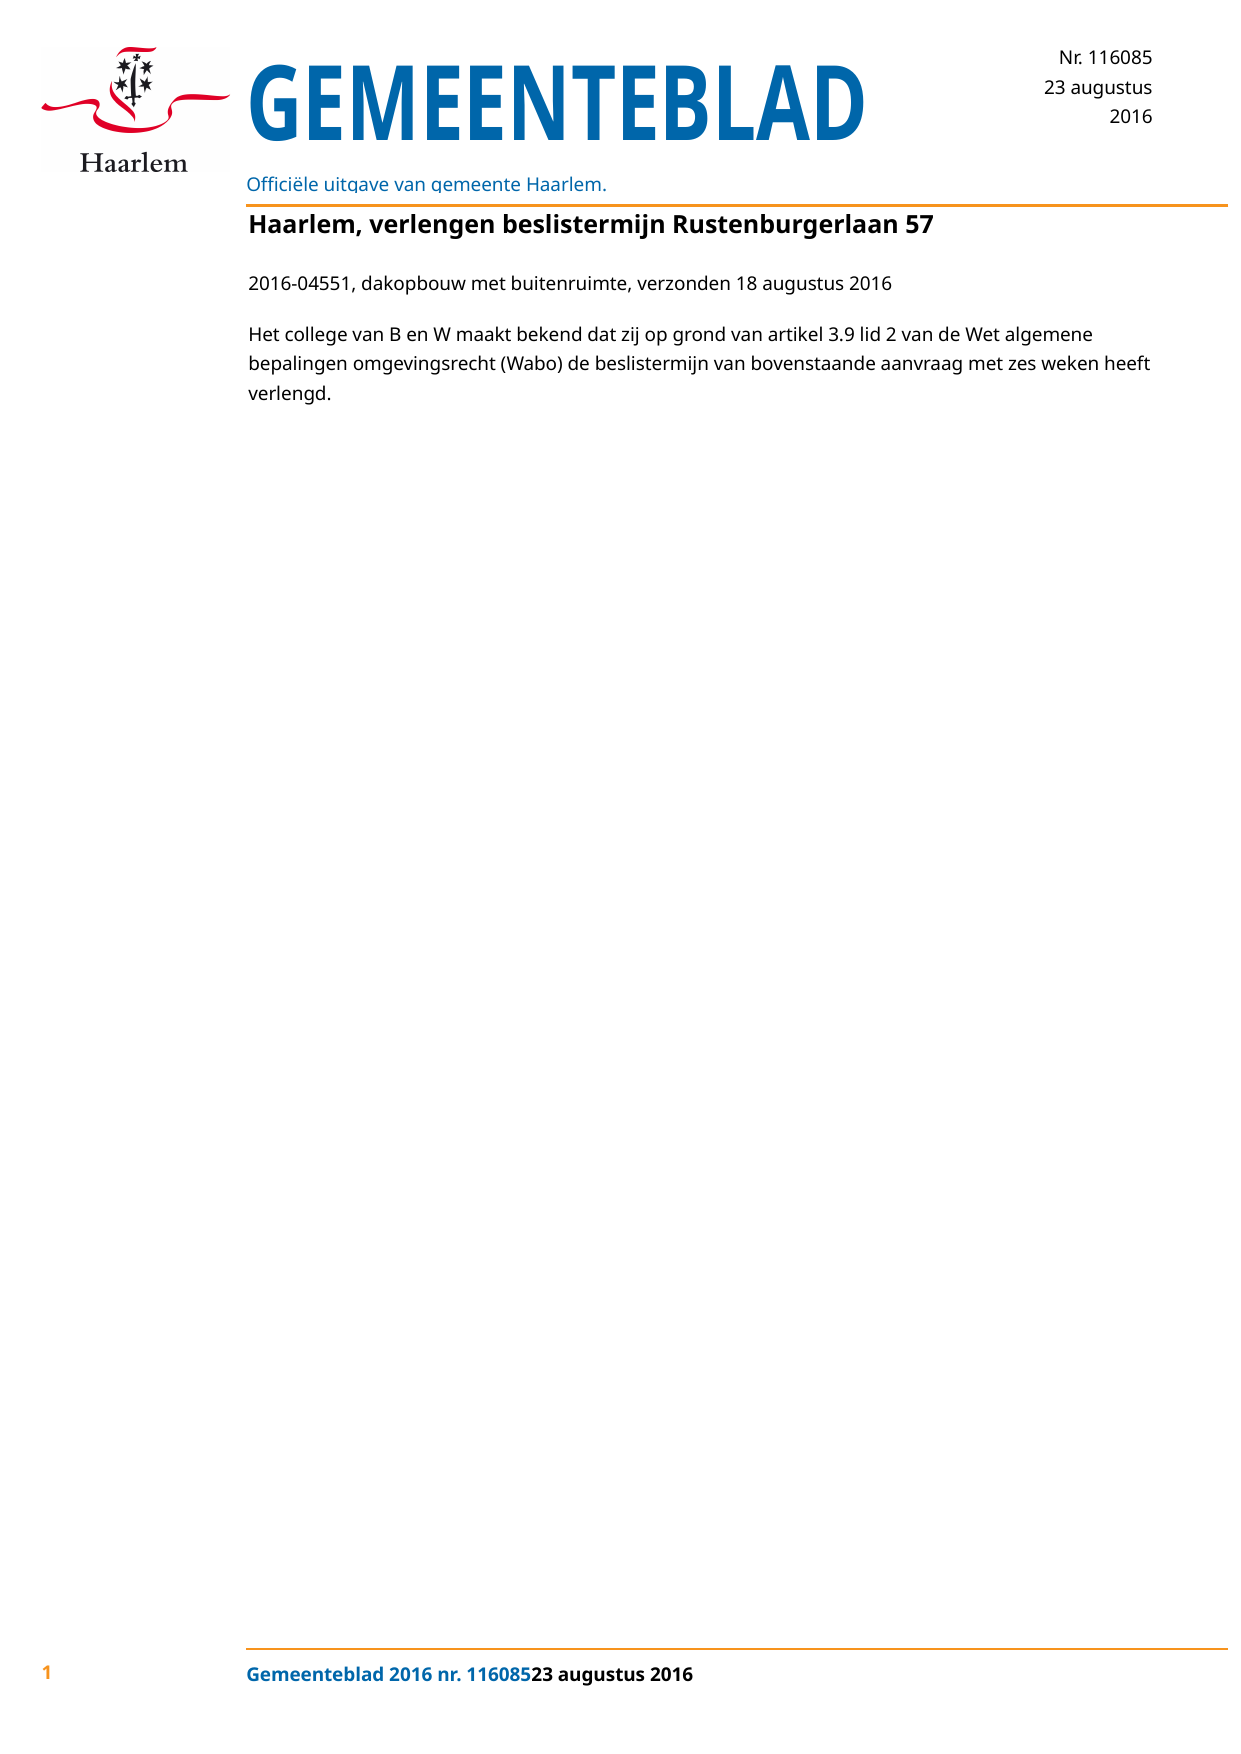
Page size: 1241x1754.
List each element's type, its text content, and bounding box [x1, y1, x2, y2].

text Het college van B en W maakt bekend dat zij op grond van artikel 3.9 lid 2 van de Wet algemene bepalingen omgevingsrecht (Wabo) de beslistermijn van bovenstaande aanvraag met zes weken heeft verlengd. [248, 321, 1152, 406]
text 2016-04551, dakopbouw met buitenruimte, verzonden 18 augustus 2016 [248, 270, 1152, 296]
text Haarlem, verlengen beslistermijn Rustenburgerlaan 57 [248, 207, 1152, 241]
picture [41, 47, 231, 172]
